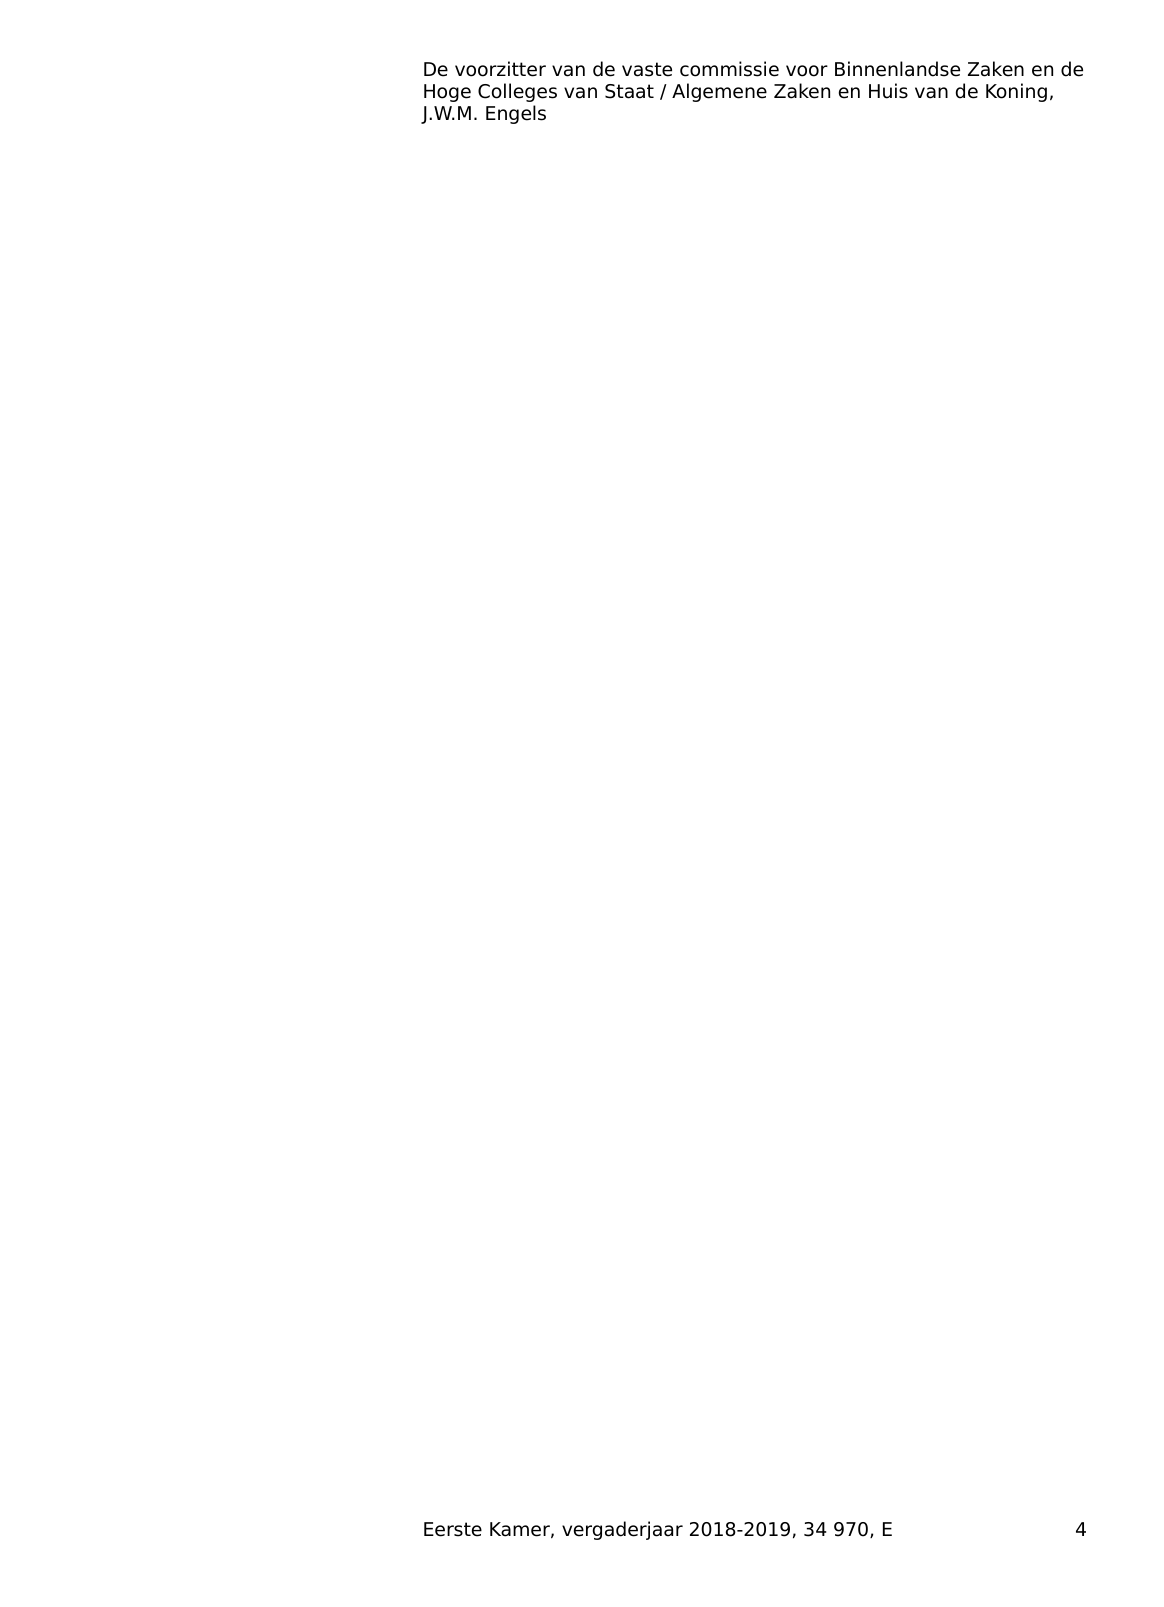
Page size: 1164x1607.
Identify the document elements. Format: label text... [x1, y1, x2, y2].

text De voorzitter van de vaste commissie voor Binnenlandse Zaken en de Hoge Colleges van Staat / Algemene Zaken en Huis van de Koning, J.W.M. Engels [422, 59, 1087, 125]
